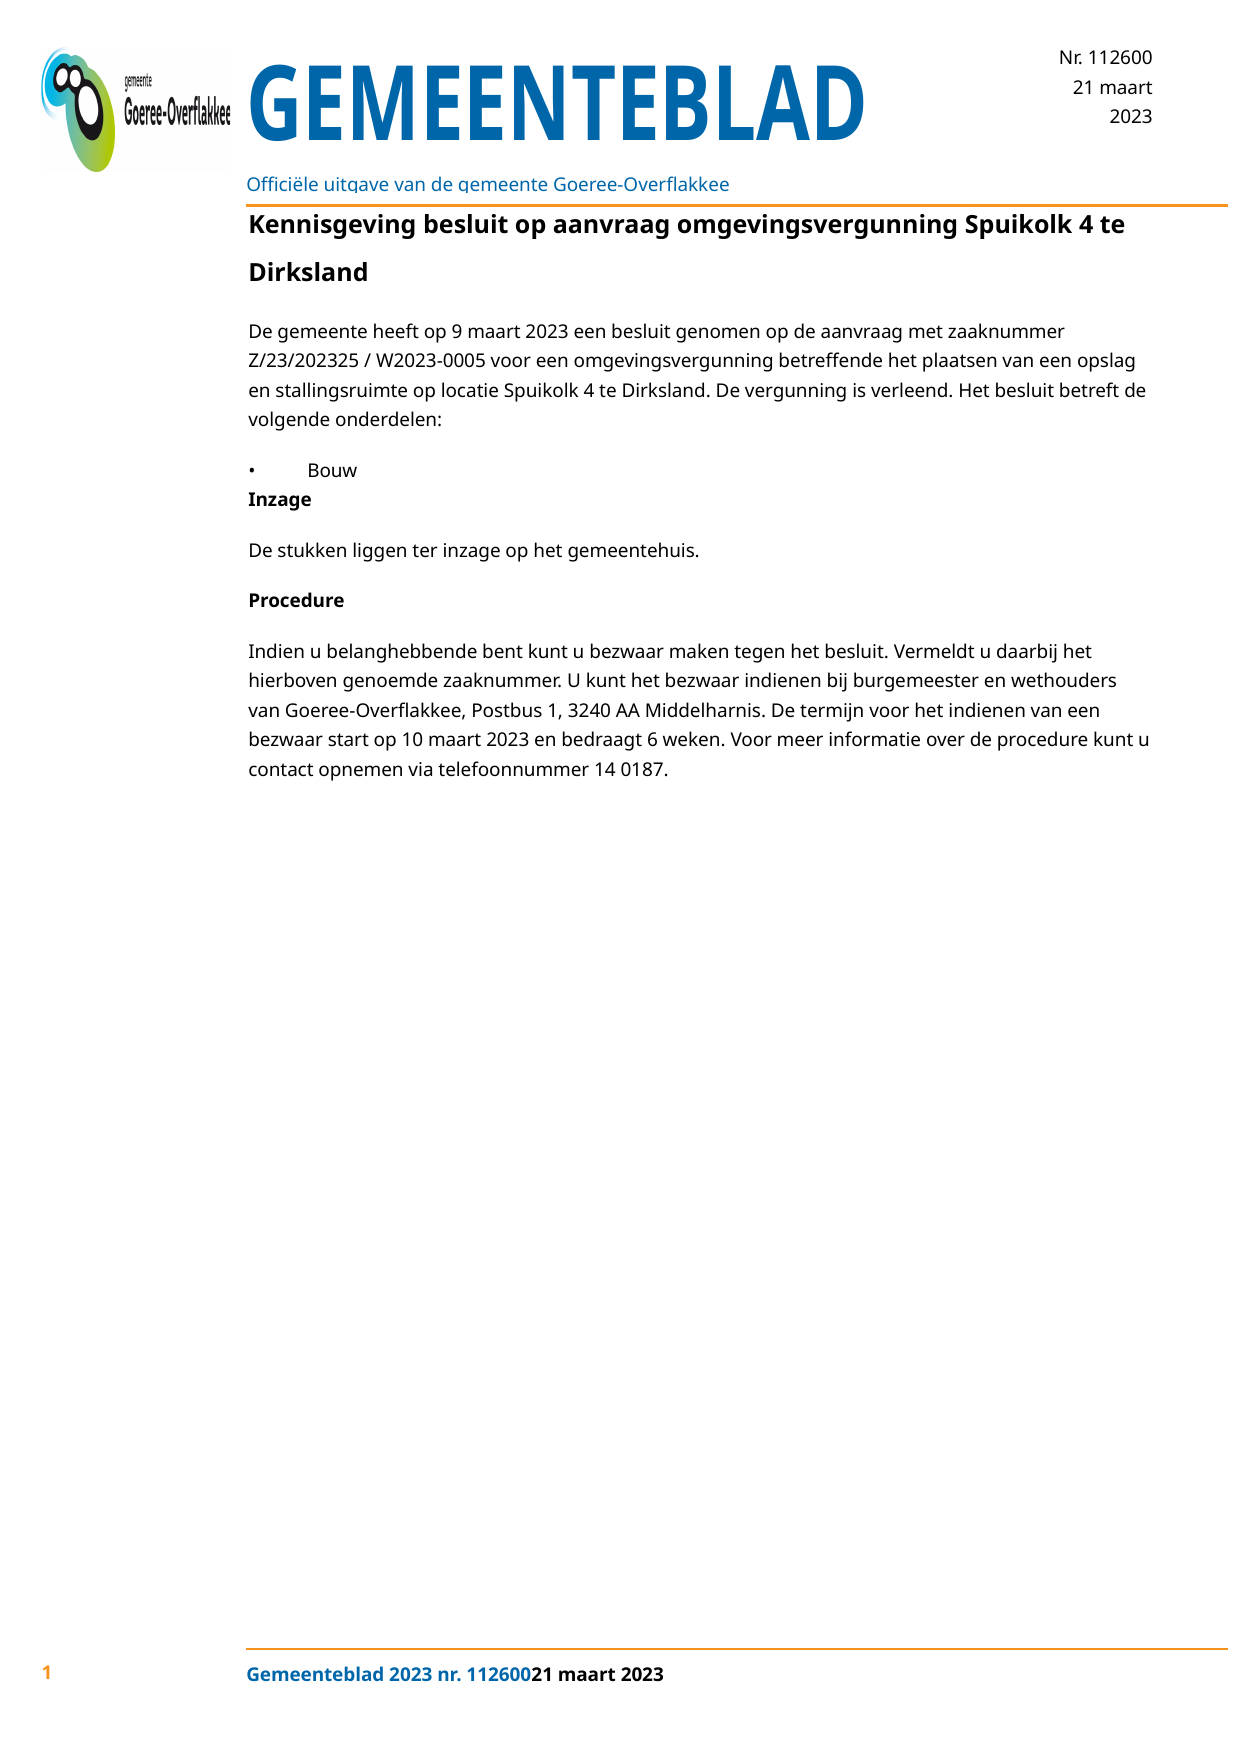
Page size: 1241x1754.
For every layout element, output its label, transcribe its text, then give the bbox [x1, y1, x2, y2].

list Bouw [248, 457, 1152, 483]
text Inzage [248, 487, 1152, 512]
text De gemeente heeft op 9 maart 2023 een besluit genomen op de aanvraag met zaaknummer Z/23/202325 / W2023-0005 voor een omgevingsvergunning betreffende het plaatsen van een opslag en stallingsruimte op locatie Spuikolk 4 te Dirksland. De vergunning is verleend. Het besluit betreft de volgende onderdelen: [248, 318, 1152, 432]
text Indien u belanghebbende bent kunt u bezwaar maken tegen het besluit. Vermeldt u daarbij het hierboven genoemde zaaknummer. U kunt het bezwaar indienen bij burgemeester en wethouders van Goeree-Overflakkee, Postbus 1, 3240 AA Middelharnis. De termijn voor het indienen van een bezwaar start op 10 maart 2023 en bedraagt 6 weken. Voor meer informatie over de procedure kunt u contact opnemen via telefoonnummer 14 0187. [248, 638, 1152, 782]
text Kennisgeving besluit op aanvraag omgevingsvergunning Spuikolk 4 te Dirksland [248, 207, 1152, 288]
picture [41, 47, 231, 172]
text De stukken liggen ter inzage op het gemeentehuis. [248, 537, 1152, 563]
text Procedure [248, 587, 1152, 613]
